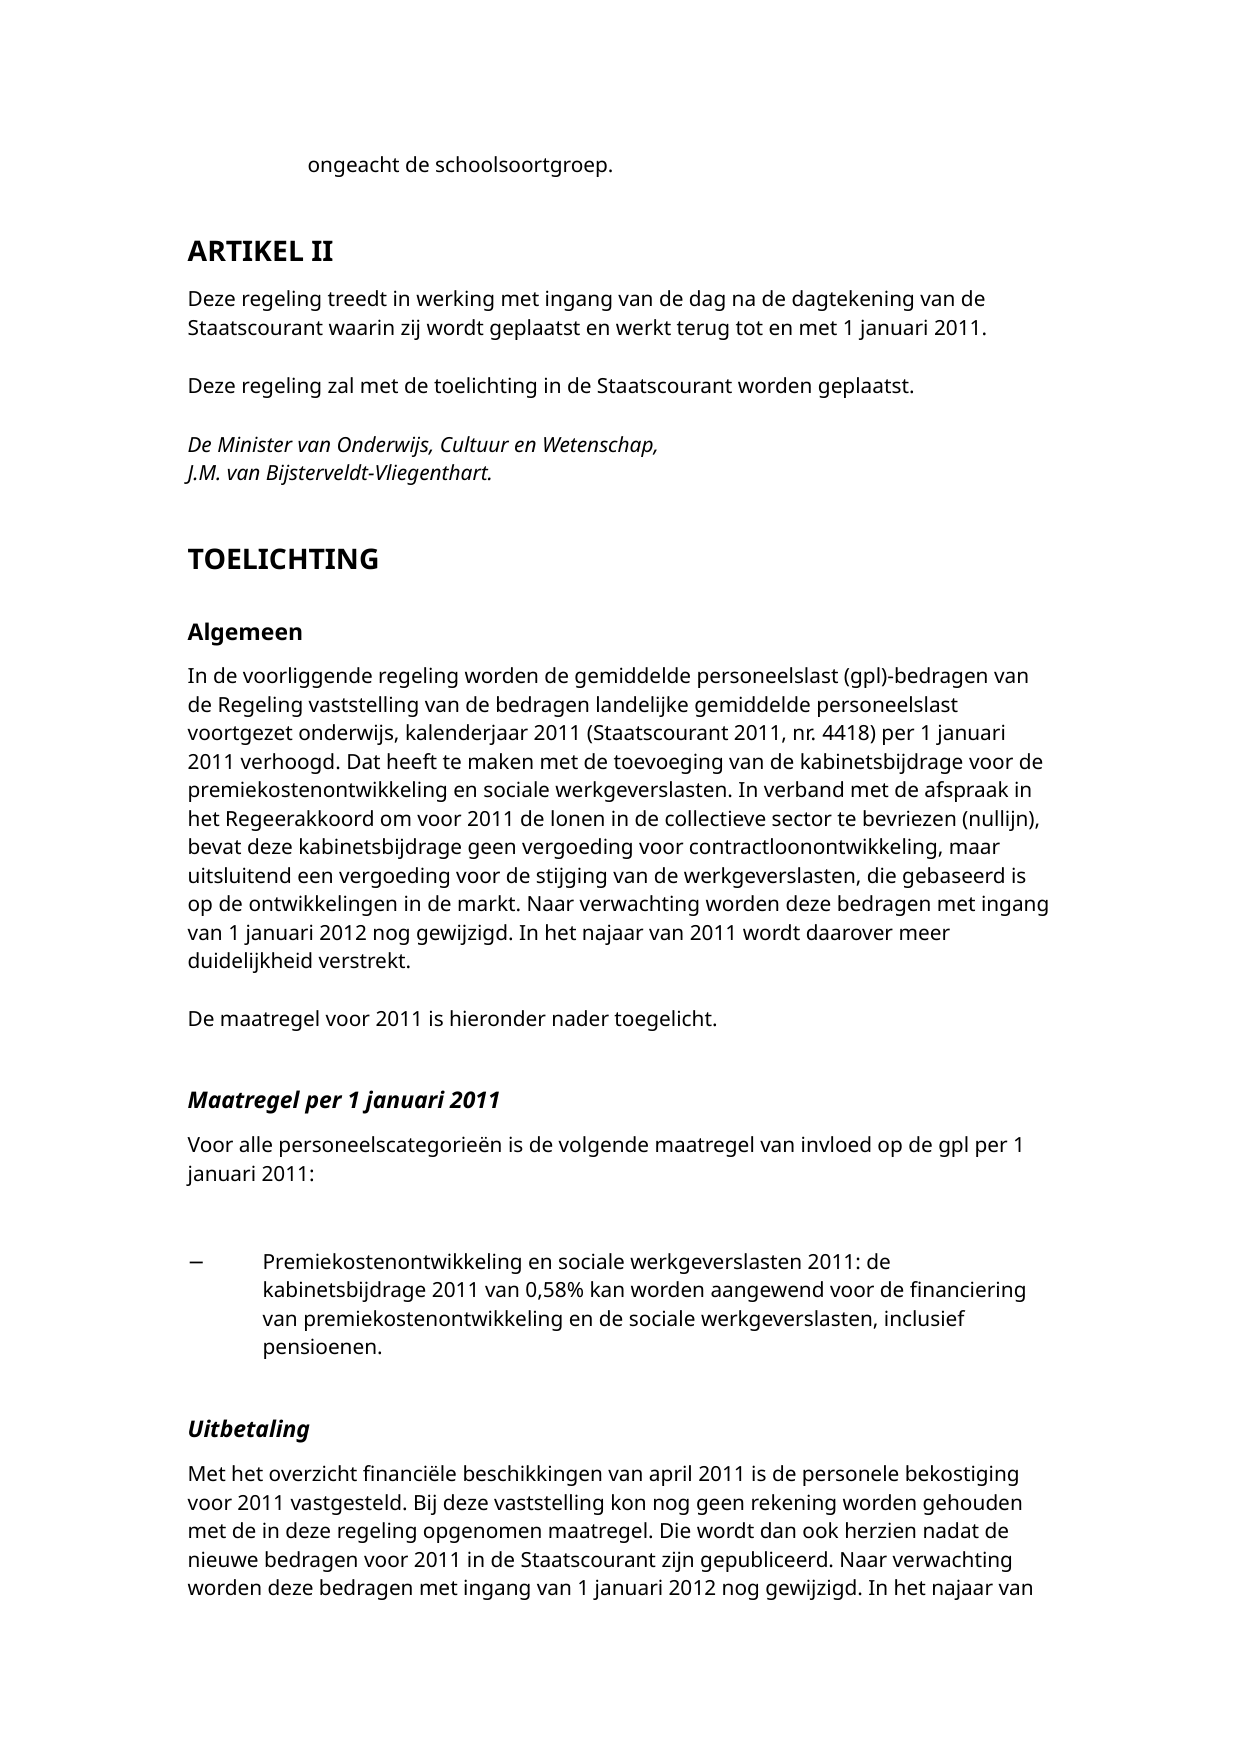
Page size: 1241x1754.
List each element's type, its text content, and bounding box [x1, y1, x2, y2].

text In de voorliggende regeling worden de gemiddelde personeelslast (gpl)-bedragen van de Regeling vaststelling van de bedragen landelijke gemiddelde personeelslast voortgezet onderwijs, kalenderjaar 2011 (Staatscourant 2011, nr. 4418) per 1 januari 2011 verhoogd. Dat heeft te maken met de toevoeging van de kabinetsbijdrage voor de premiekostenontwikkeling en sociale werkgeverslasten. In verband met de afspraak in het Regeerakkoord om voor 2011 de lonen in de collectieve sector te bevriezen (nullijn), bevat deze kabinetsbijdrage geen vergoeding voor contractloonontwikkeling, maar uitsluitend een vergoeding voor de stijging van de werkgeverslasten, die gebaseerd is op de ontwikkelingen in de markt. Naar verwachting worden deze bedragen met ingang van 1 januari 2012 nog gewijzigd. In het najaar van 2011 wordt daarover meer duidelijkheid verstrekt. [187, 662, 1053, 974]
text Voor alle personeelscategorieën is de volgende maatregel van invloed op de gpl per 1 januari 2011: [187, 1131, 1053, 1187]
subtitle Algemeen [187, 615, 1053, 647]
text Met het overzicht financiële beschikkingen van april 2011 is de personele bekostiging voor 2011 vastgesteld. Bij deze vaststelling kon nog geen rekening worden gehouden met de in deze regeling opgenomen maatregel. Die wordt dan ook herzien nadat de nieuwe bedragen voor 2011 in de Staatscourant zijn gepubliceerd. Naar verwachting worden deze bedragen met ingang van 1 januari 2012 nog gewijzigd. In het najaar van [187, 1459, 1053, 1602]
subtitle ARTIKEL II [187, 231, 1053, 269]
text De maatregel voor 2011 is hieronder nader toegelicht. [187, 1004, 1053, 1032]
text De Minister van Onderwijs, Cultuur en Wetenschap, [187, 430, 1053, 458]
text Deze regeling treedt in werking met ingang van de dag na de dagtekening van de Staatscourant waarin zij wordt geplaatst en werkt terug tot en met 1 januari 2011. [187, 284, 1053, 341]
list ongeacht de schoolsoortgroep. [232, 150, 1053, 178]
text Deze regeling zal met de toelichting in de Staatscourant worden geplaatst. [187, 371, 1053, 400]
text J.M. van Bijsterveldt-Vliegenthart. [187, 458, 1053, 487]
subtitle Maatregel per 1 januari 2011 [187, 1084, 1053, 1116]
subtitle TOELICHTING [187, 539, 1053, 578]
subtitle Uitbetaling [187, 1413, 1053, 1444]
list Premiekostenontwikkeling en sociale werkgeverslasten 2011: de kabinetsbijdrage 2011 van 0,58% kan worden aangewend voor de financiering van premiekostenontwikkeling en de sociale werkgeverslasten, inclusief pensioenen. [187, 1247, 1053, 1361]
